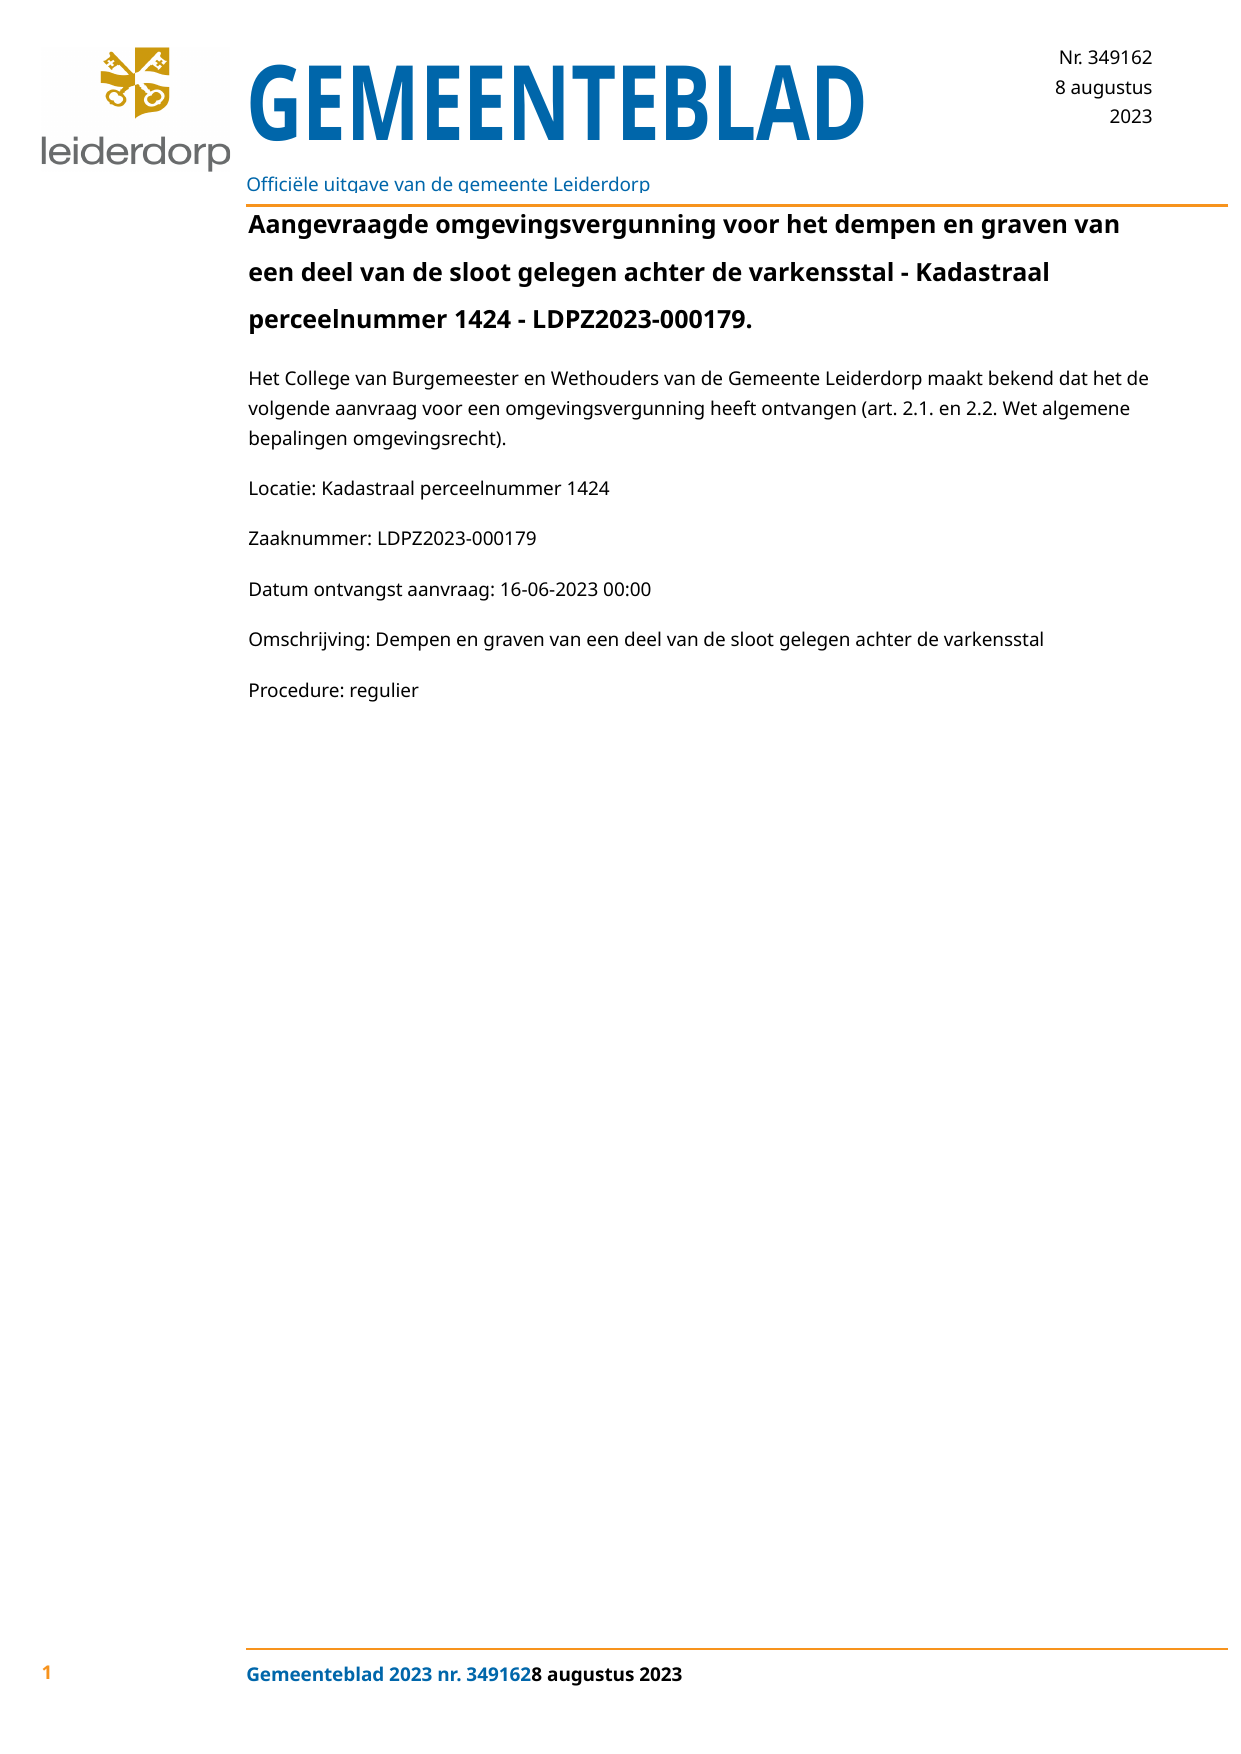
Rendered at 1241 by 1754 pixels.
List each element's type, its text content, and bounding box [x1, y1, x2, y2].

text Aangevraagde omgevingsvergunning voor het dempen en graven van een deel van de sloot gelegen achter de varkensstal - Kadastraal perceelnummer 1424 - LDPZ2023-000179. [248, 207, 1152, 336]
text Omschrijving: Dempen en graven van een deel van de sloot gelegen achter de varkensstal [248, 626, 1152, 652]
text Datum ontvangst aanvraag: 16-06-2023 00:00 [248, 576, 1152, 602]
picture [41, 47, 231, 172]
text Procedure: regulier [248, 677, 1152, 702]
text Locatie: Kadastraal perceelnummer 1424 [248, 475, 1152, 501]
text Zaaknummer: LDPZ2023-000179 [248, 526, 1152, 551]
text Het College van Burgemeester en Wethouders van de Gemeente Leiderdorp maakt bekend dat het de volgende aanvraag voor een omgevingsvergunning heeft ontvangen (art. 2.1. en 2.2. Wet algemene bepalingen omgevingsrecht). [248, 366, 1152, 450]
